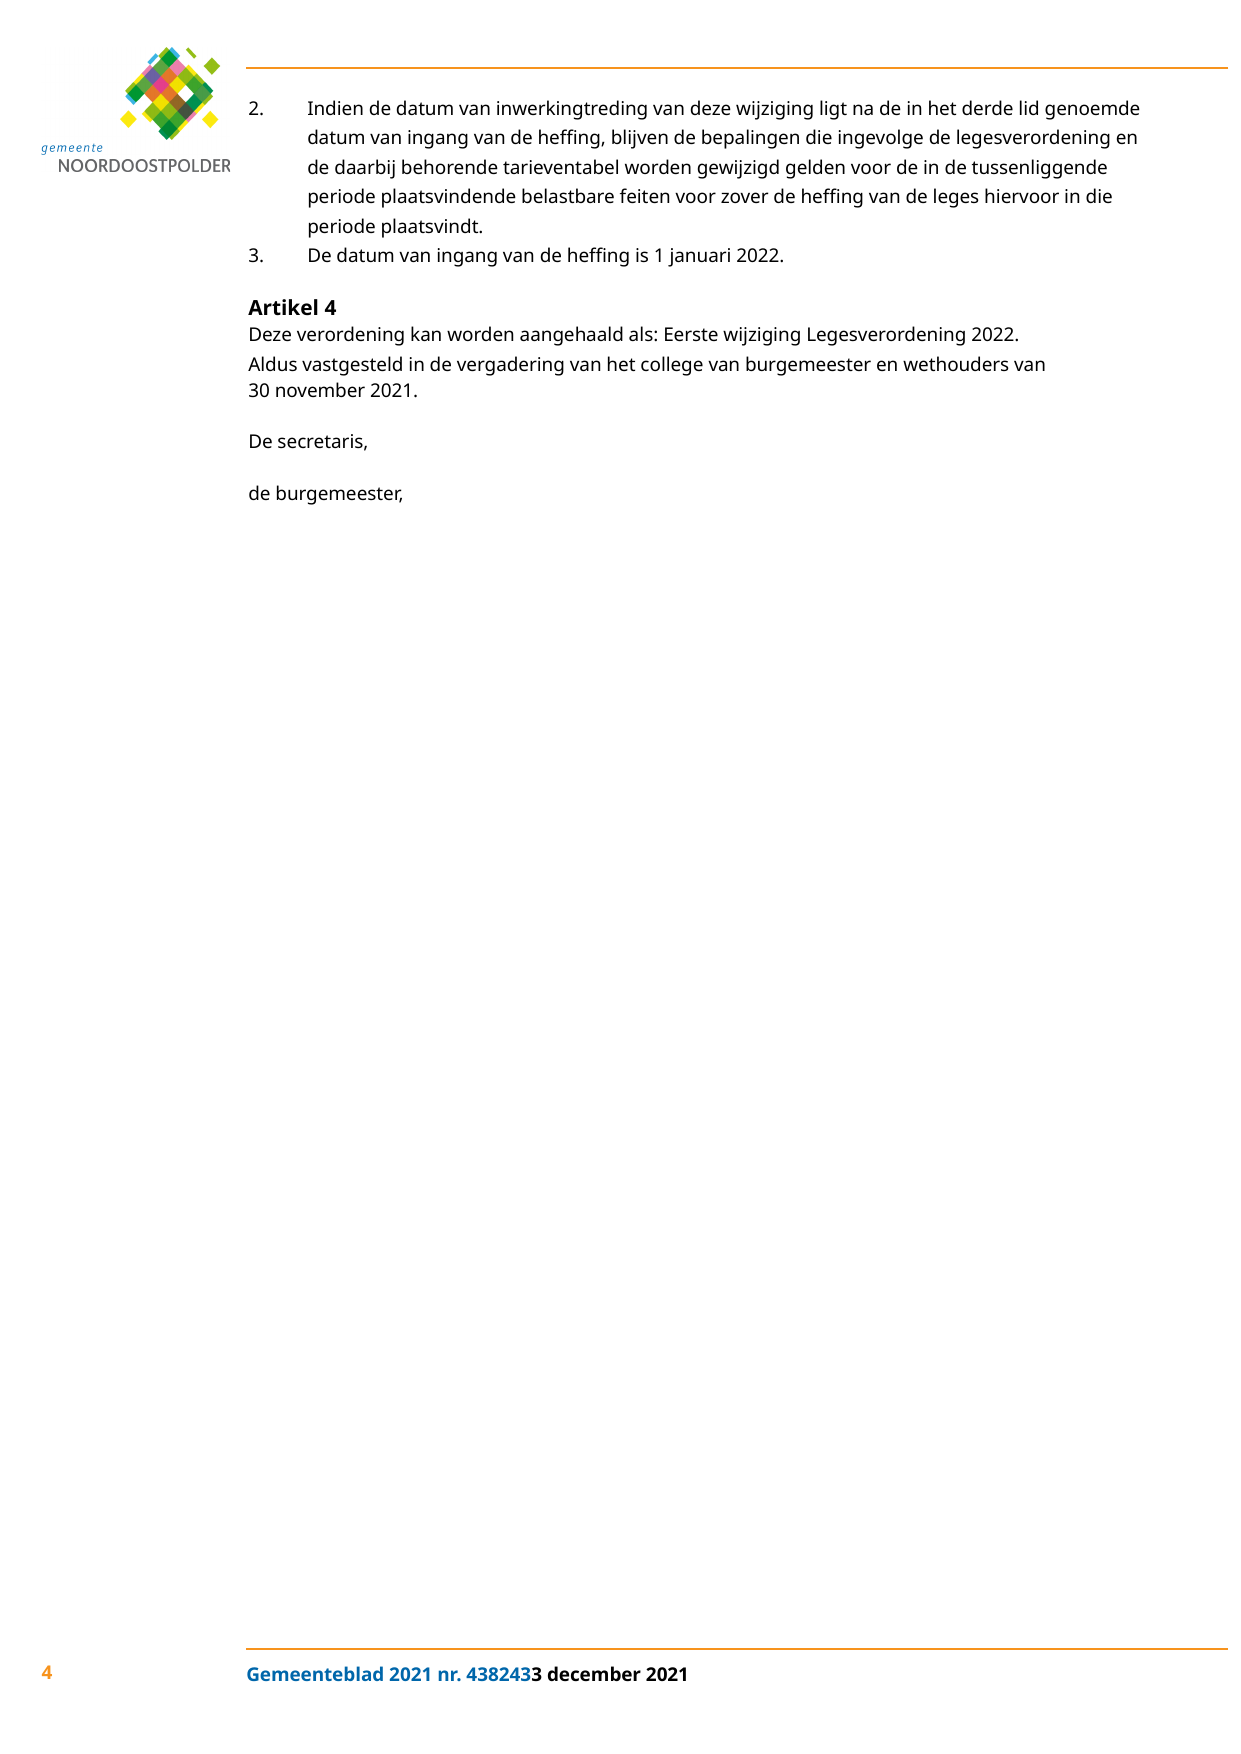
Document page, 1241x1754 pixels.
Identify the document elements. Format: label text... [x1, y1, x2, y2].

list De datum van ingang van de heffing is 1 januari 2022. [248, 243, 1152, 268]
text Artikel 4 [248, 293, 1152, 322]
list Indien de datum van inwerkingtreding van deze wijziging ligt na de in het derde lid genoemde datum van ingang van de heffing, blijven de bepalingen die ingevolge de legesverordening en de daarbij behorende tarieventabel worden gewijzigd gelden voor de in de tussenliggende periode plaatsvindende belastbare feiten voor zover de heffing van de leges hiervoor in die periode plaatsvindt. [248, 95, 1152, 239]
text 30 november 2021. [248, 377, 1152, 403]
picture [41, 47, 231, 172]
text de burgemeester, [248, 480, 1152, 506]
text Aldus vastgesteld in de vergadering van het college van burgemeester en wethouders van [248, 351, 1152, 377]
text Deze verordening kan worden aangehaald als: Eerste wijziging Legesverordening 2022. [248, 322, 1152, 347]
text De secretaris, [248, 428, 1152, 454]
